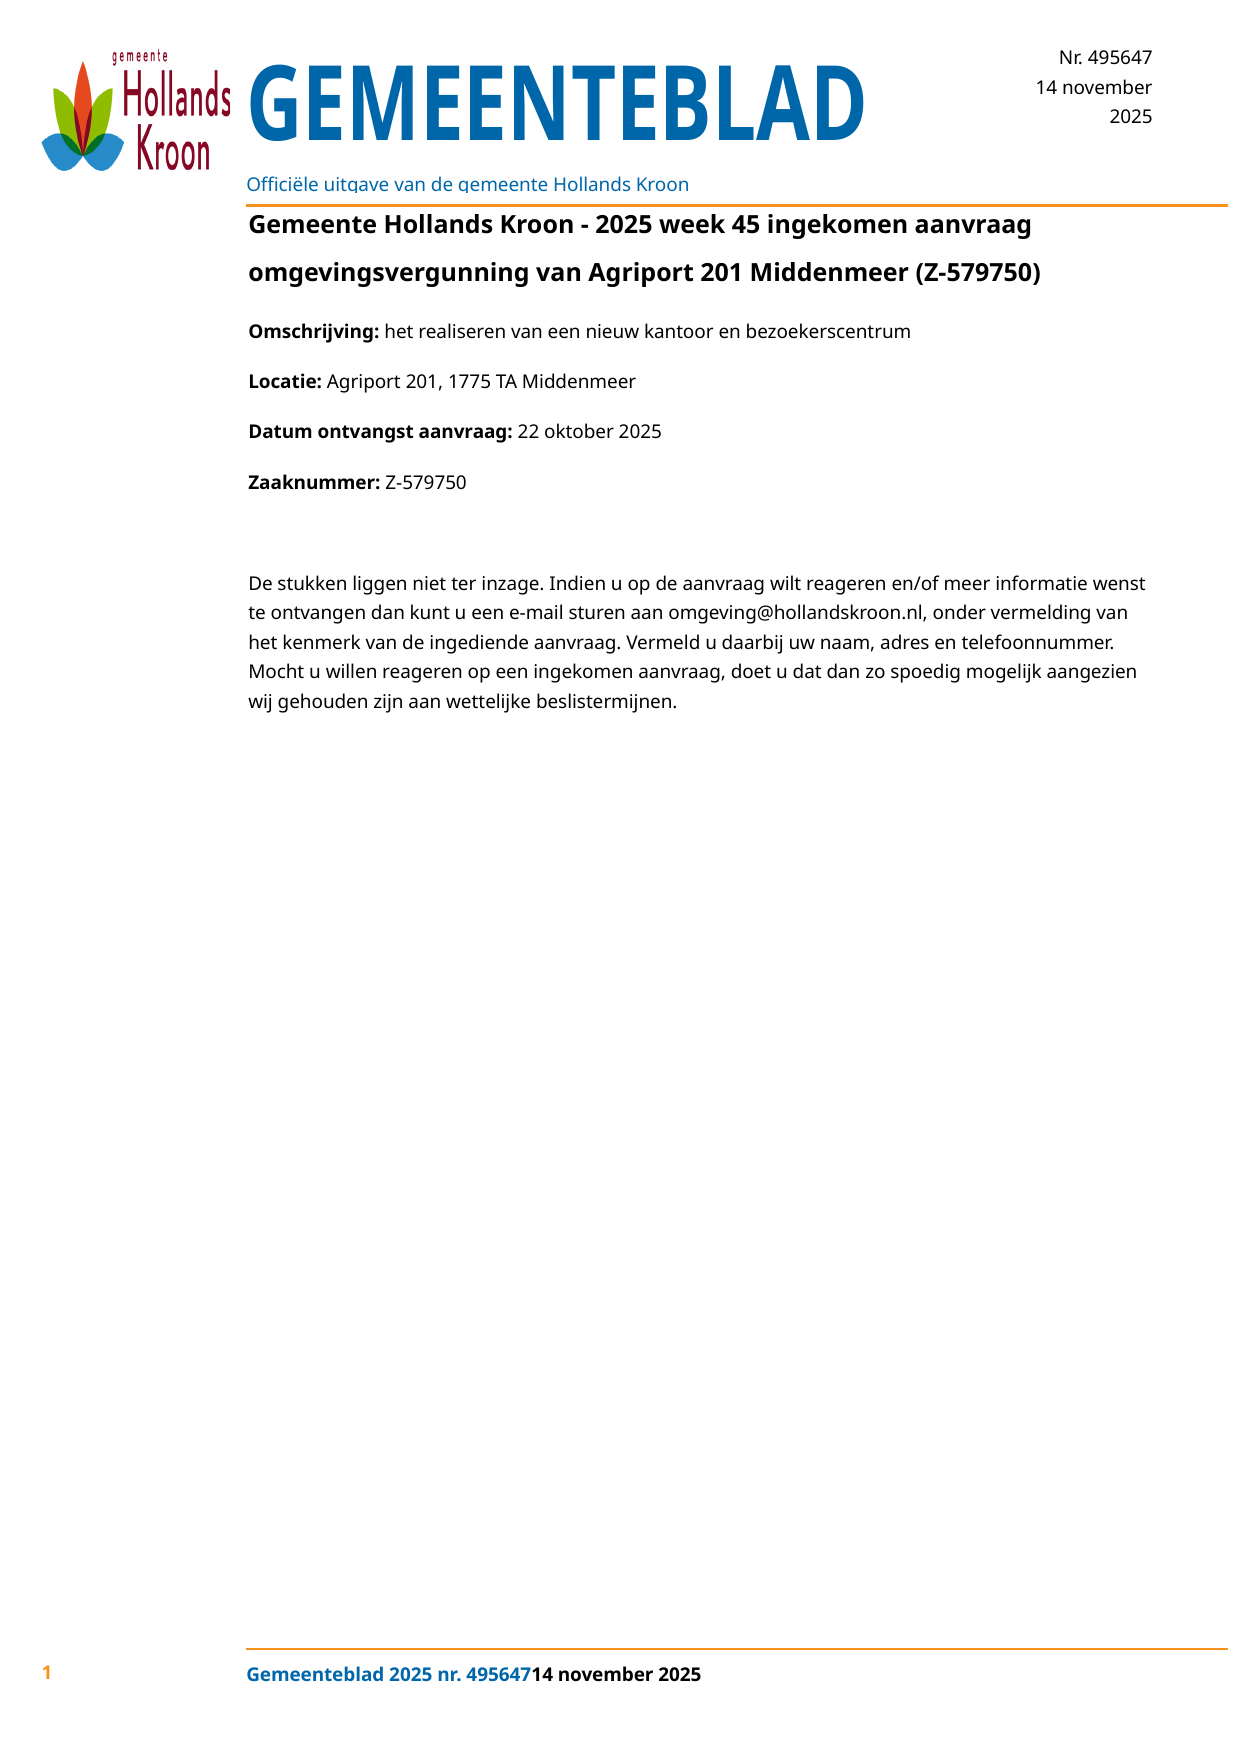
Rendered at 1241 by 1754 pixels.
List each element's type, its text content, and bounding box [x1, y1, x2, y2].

text Gemeente Hollands Kroon - 2025 week 45 ingekomen aanvraag omgevingsvergunning van Agriport 201 Middenmeer (Z-579750) [248, 207, 1152, 288]
text De stukken liggen niet ter inzage. Indien u op de aanvraag wilt reageren en/of meer informatie wenst te ontvangen dan kunt u een e-mail sturen aan omgeving@hollandskroon.nl, onder vermelding van het kenmerk van de ingediende aanvraag. Vermeld u daarbij uw naam, adres en telefoonnummer. Mocht u willen reageren op een ingekomen aanvraag, doet u dat dan zo spoedig mogelijk aangezien wij gehouden zijn aan wettelijke beslistermijnen. [248, 570, 1152, 714]
text Zaaknummer: Z-579750 [248, 469, 1152, 495]
picture [41, 47, 231, 172]
text Datum ontvangst aanvraag: 22 oktober 2025 [248, 419, 1152, 444]
text Omschrijving: het realiseren van een nieuw kantoor en bezoekerscentrum [248, 318, 1152, 344]
text Locatie: Agriport 201, 1775 TA Middenmeer [248, 368, 1152, 394]
